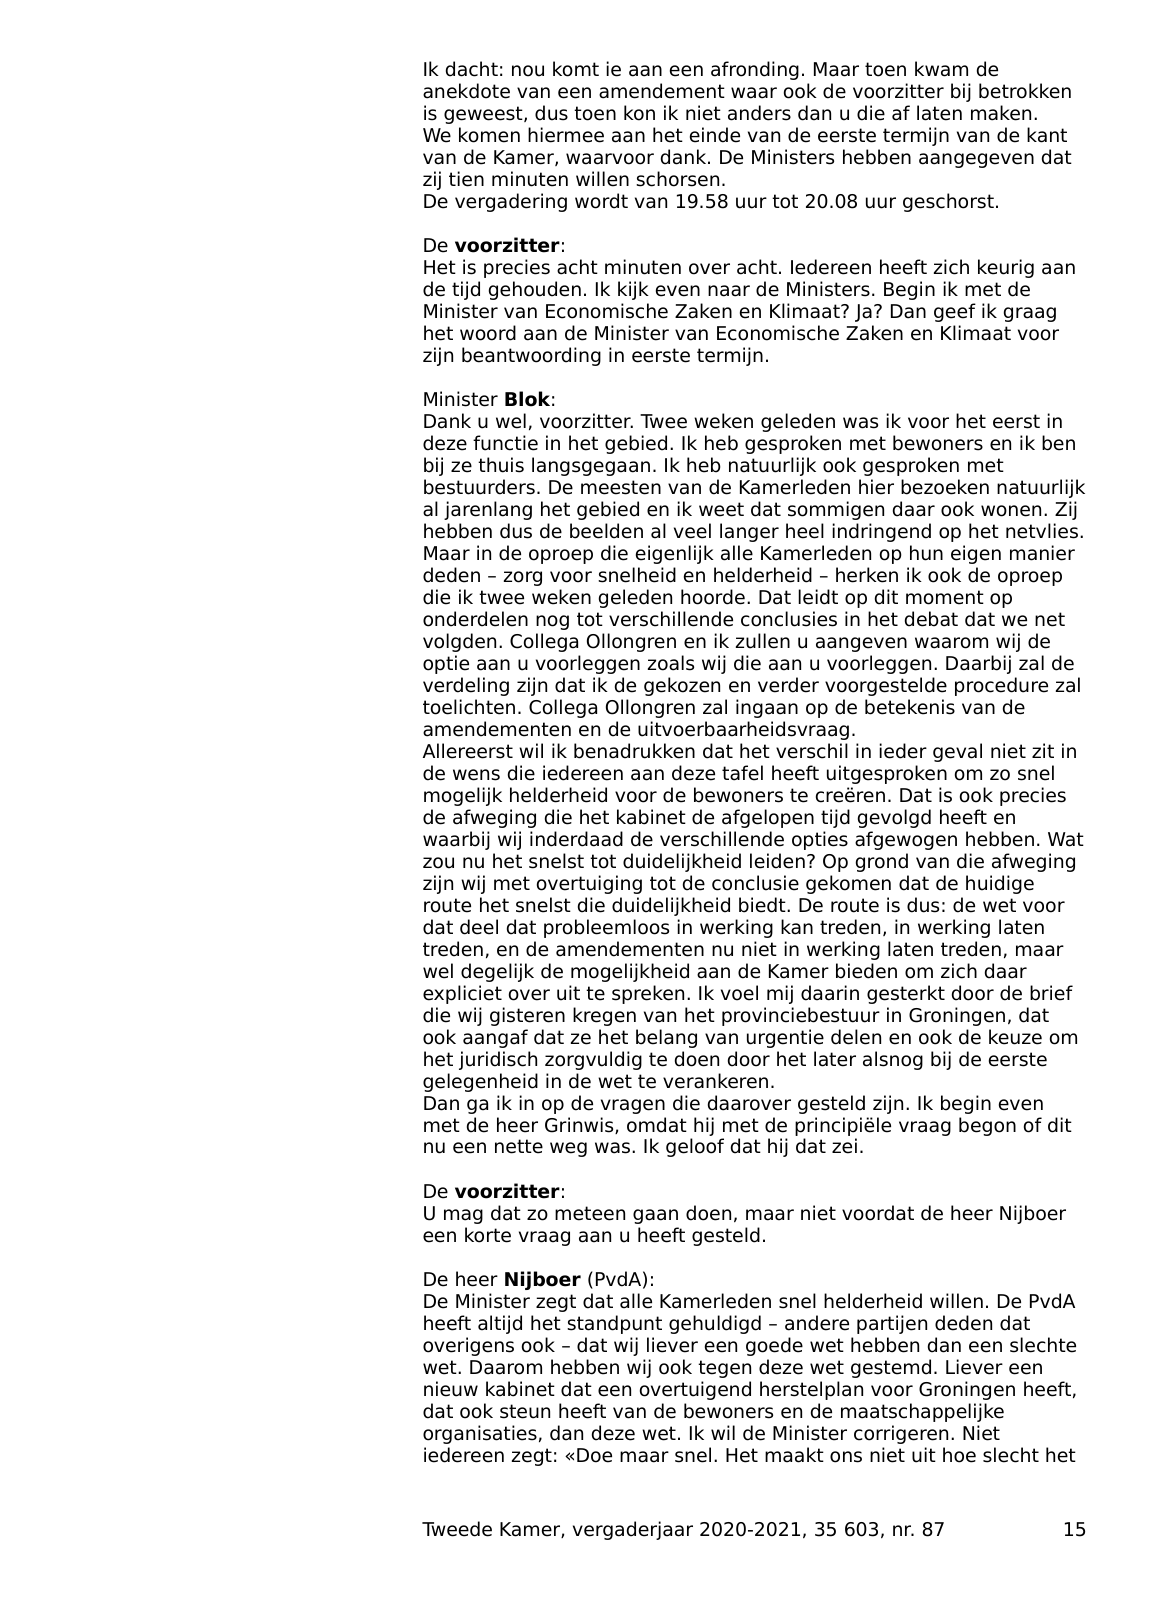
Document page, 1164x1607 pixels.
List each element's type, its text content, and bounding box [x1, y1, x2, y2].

text U mag dat zo meteen gaan doen, maar niet voordat de heer Nijboer een korte vraag aan u heeft gesteld. [422, 1203, 1087, 1247]
text De voorzitter: [422, 235, 1087, 257]
text De Minister zegt dat alle Kamerleden snel helderheid willen. De PvdA heeft altijd het standpunt gehuldigd – andere partijen deden dat overigens ook – dat wij liever een goede wet hebben dan een slechte wet. Daarom hebben wij ook tegen deze wet gestemd. Liever een nieuw kabinet dat een overtuigend herstelplan voor Groningen heeft, dat ook steun heeft van de bewoners en de maatschappelijke organisaties, dan deze wet. Ik wil de Minister corrigeren. Niet iedereen zegt: «Doe maar snel. Het maakt ons niet uit hoe slecht het [422, 1291, 1087, 1467]
text Minister Blok: [422, 389, 1087, 411]
text We komen hiermee aan het einde van de eerste termijn van de kant van de Kamer, waarvoor dank. De Ministers hebben aangegeven dat zij tien minuten willen schorsen. [422, 125, 1087, 191]
text De vergadering wordt van 19.58 uur tot 20.08 uur geschorst. [422, 191, 1087, 213]
text De heer Nijboer (PvdA): [422, 1269, 1087, 1291]
text Allereerst wil ik benadrukken dat het verschil in ieder geval niet zit in de wens die iedereen aan deze tafel heeft uitgesproken om zo snel mogelijk helderheid voor de bewoners te creëren. Dat is ook precies de afweging die het kabinet de afgelopen tijd gevolgd heeft en waarbij wij inderdaad de verschillende opties afgewogen hebben. Wat zou nu het snelst tot duidelijkheid leiden? Op grond van die afweging zijn wij met overtuiging tot de conclusie gekomen dat de huidige route het snelst die duidelijkheid biedt. De route is dus: de wet voor dat deel dat probleemloos in werking kan treden, in werking laten treden, en de amendementen nu niet in werking laten treden, maar wel degelijk de mogelijkheid aan de Kamer bieden om zich daar expliciet over uit te spreken. Ik voel mij daarin gesterkt door de brief die wij gisteren kregen van het provinciebestuur in Groningen, dat ook aangaf dat ze het belang van urgentie delen en ook de keuze om het juridisch zorgvuldig te doen door het later alsnog bij de eerste gelegenheid in de wet te verankeren. [422, 741, 1087, 1092]
text Het is precies acht minuten over acht. Iedereen heeft zich keurig aan de tijd gehouden. Ik kijk even naar de Ministers. Begin ik met de Minister van Economische Zaken en Klimaat? Ja? Dan geef ik graag het woord aan de Minister van Economische Zaken en Klimaat voor zijn beantwoording in eerste termijn. [422, 257, 1087, 367]
text Dank u wel, voorzitter. Twee weken geleden was ik voor het eerst in deze functie in het gebied. Ik heb gesproken met bewoners en ik ben bij ze thuis langsgegaan. Ik heb natuurlijk ook gesproken met bestuurders. De meesten van de Kamerleden hier bezoeken natuurlijk al jarenlang het gebied en ik weet dat sommigen daar ook wonen. Zij hebben dus de beelden al veel langer heel indringend op het netvlies. Maar in de oproep die eigenlijk alle Kamerleden op hun eigen manier deden – zorg voor snelheid en helderheid – herken ik ook de oproep die ik twee weken geleden hoorde. Dat leidt op dit moment op onderdelen nog tot verschillende conclusies in het debat dat we net volgden. Collega Ollongren en ik zullen u aangeven waarom wij de optie aan u voorleggen zoals wij die aan u voorleggen. Daarbij zal de verdeling zijn dat ik de gekozen en verder voorgestelde procedure zal toelichten. Collega Ollongren zal ingaan op de betekenis van de amendementen en de uitvoerbaarheidsvraag. [422, 411, 1087, 741]
text De voorzitter: [422, 1181, 1087, 1203]
text Ik dacht: nou komt ie aan een afronding. Maar toen kwam de anekdote van een amendement waar ook de voorzitter bij betrokken is geweest, dus toen kon ik niet anders dan u die af laten maken. [422, 59, 1087, 125]
text Dan ga ik in op de vragen die daarover gesteld zijn. Ik begin even met de heer Grinwis, omdat hij met de principiële vraag begon of dit nu een nette weg was. Ik geloof dat hij dat zei. [422, 1092, 1087, 1158]
